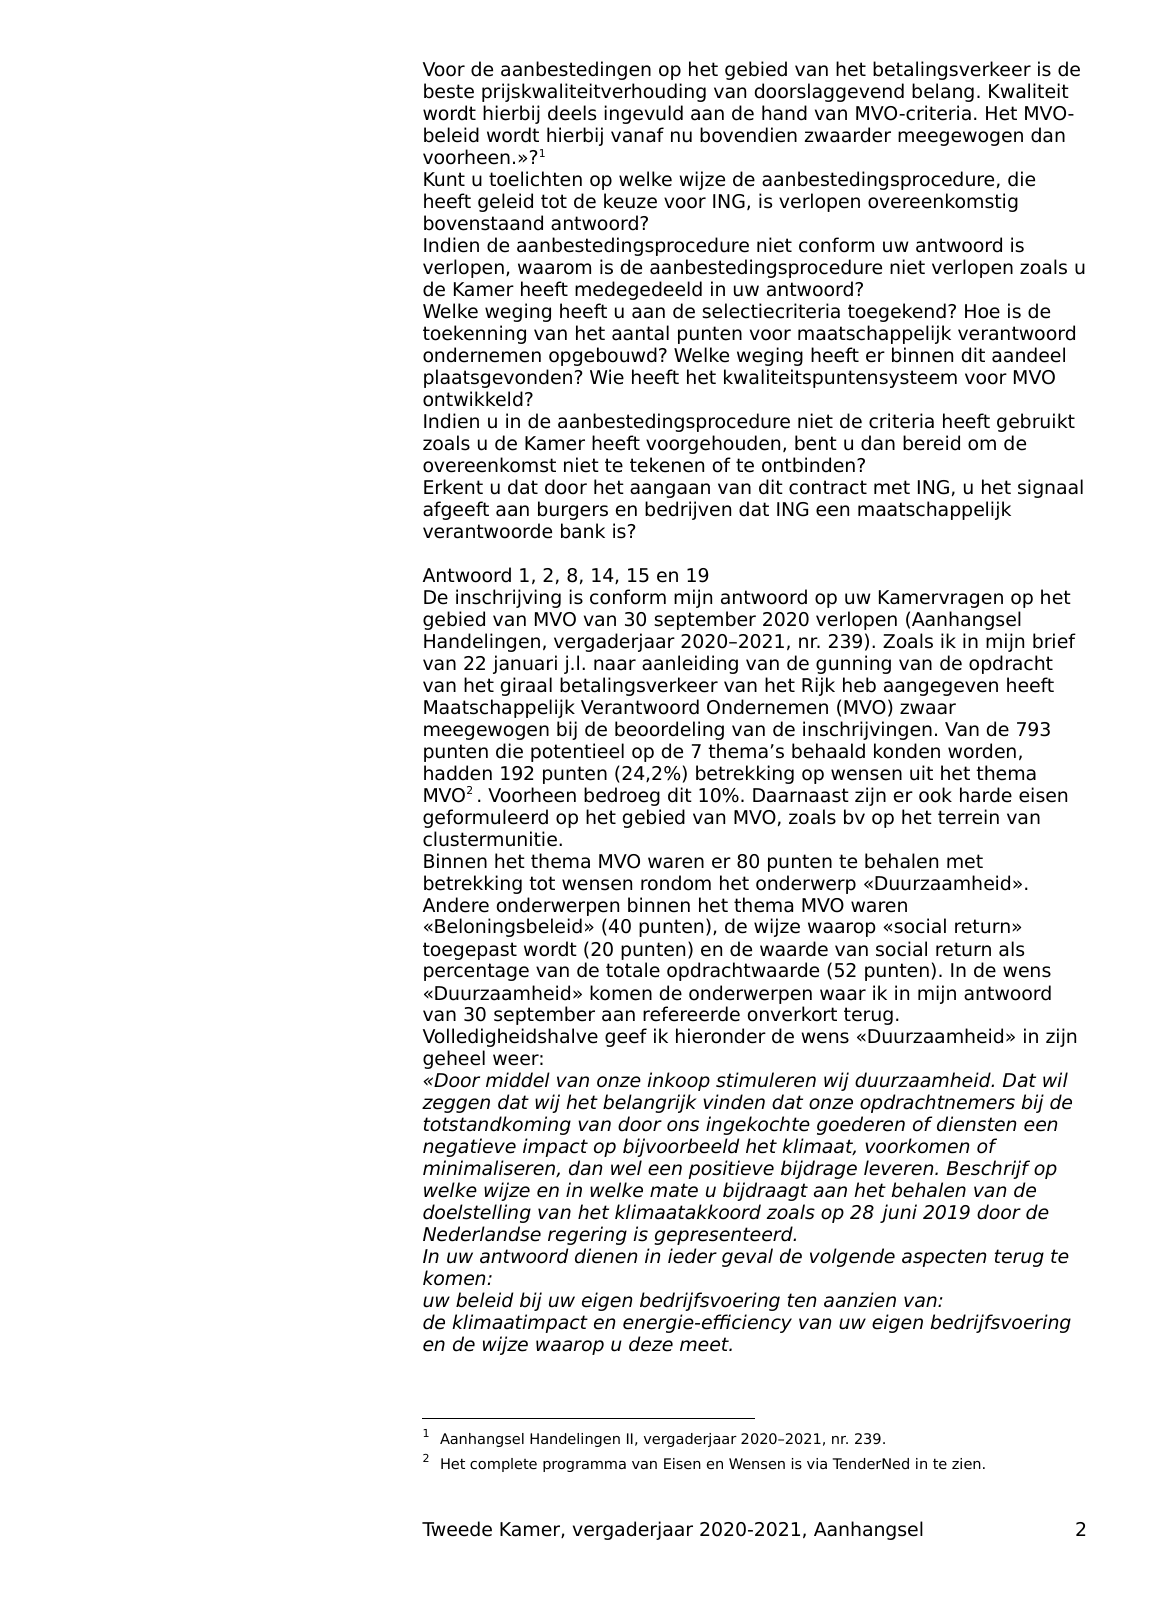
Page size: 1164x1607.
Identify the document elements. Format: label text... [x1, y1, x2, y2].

text «Door middel van onze inkoop stimuleren wij duurzaamheid. Dat wil zeggen dat wij het belangrijk vinden dat onze opdrachtnemers bij de totstandkoming van door ons ingekochte goederen of diensten een negatieve impact op bijvoorbeeld het klimaat, voorkomen of minimaliseren, dan wel een positieve bijdrage leveren. Beschrijf op welke wijze en in welke mate u bijdraagt aan het behalen van de doelstelling van het klimaatakkoord zoals op 28 juni 2019 door de Nederlandse regering is gepresenteerd. [422, 1070, 1087, 1246]
text de klimaatimpact en energie-efficiency van uw eigen bedrijfsvoering en de wijze waarop u deze meet. [422, 1312, 1087, 1356]
text Erkent u dat door het aangaan van dit contract met ING, u het signaal afgeeft aan burgers en bedrijven dat ING een maatschappelijk verantwoorde bank is? [422, 477, 1087, 543]
text Volledigheidshalve geef ik hieronder de wens «Duurzaamheid» in zijn geheel weer: [422, 1026, 1087, 1070]
text Indien de aanbestedingsprocedure niet conform uw antwoord is verlopen, waarom is de aanbestedingsprocedure niet verlopen zoals u de Kamer heeft medegedeeld in uw antwoord? [422, 235, 1087, 301]
text In uw antwoord dienen in ieder geval de volgende aspecten terug te komen: [422, 1246, 1087, 1290]
text Aanhangsel Handelingen II, vergaderjaar 2020–2021, nr. 239. [422, 1427, 1087, 1449]
text Welke weging heeft u aan de selectiecriteria toegekend? Hoe is de toekenning van het aantal punten voor maatschappelijk verantwoord ondernemen opgebouwd? Welke weging heeft er binnen dit aandeel plaatsgevonden? Wie heeft het kwaliteitspuntensysteem voor MVO ontwikkeld? [422, 301, 1087, 411]
text Indien u in de aanbestedingsprocedure niet de criteria heeft gebruikt zoals u de Kamer heeft voorgehouden, bent u dan bereid om de overeenkomst niet te tekenen of te ontbinden? [422, 411, 1087, 477]
text Voor de aanbestedingen op het gebied van het betalingsverkeer is de beste prijskwaliteitverhouding van doorslaggevend belang. Kwaliteit wordt hierbij deels ingevuld aan de hand van MVO-criteria. Het MVO-beleid wordt hierbij vanaf nu bovendien zwaarder meegewogen dan voorheen.»? [422, 59, 1087, 169]
text Antwoord 1, 2, 8, 14, 15 en 19 [422, 565, 1087, 587]
text Kunt u toelichten op welke wijze de aanbestedingsprocedure, die heeft geleid tot de keuze voor ING, is verlopen overeenkomstig bovenstaand antwoord? [422, 169, 1087, 235]
text uw beleid bij uw eigen bedrijfsvoering ten aanzien van: [422, 1290, 1087, 1312]
text Het complete programma van Eisen en Wensen is via TenderNed in te zien. [422, 1452, 1087, 1474]
text Binnen het thema MVO waren er 80 punten te behalen met betrekking tot wensen rondom het onderwerp «Duurzaamheid». Andere onderwerpen binnen het thema MVO waren «Beloningsbeleid» (40 punten), de wijze waarop «social return» toegepast wordt (20 punten) en de waarde van social return als percentage van de totale opdrachtwaarde (52 punten). In de wens «Duurzaamheid» komen de onderwerpen waar ik in mijn antwoord van 30 september aan refereerde onverkort terug. [422, 851, 1087, 1026]
text De inschrijving is conform mijn antwoord op uw Kamervragen op het gebied van MVO van 30 september 2020 verlopen (Aanhangsel Handelingen, vergaderjaar 2020–2021, nr. 239). Zoals ik in mijn brief van 22 januari j.l. naar aanleiding van de gunning van de opdracht van het giraal betalingsverkeer van het Rijk heb aangegeven heeft Maatschappelijk Verantwoord Ondernemen (MVO) zwaar meegewogen bij de beoordeling van de inschrijvingen. Van de 793 punten die potentieel op de 7 thema’s behaald konden worden, hadden 192 punten (24,2%) betrekking op wensen uit het thema MVO. Voorheen bedroeg dit 10%. Daarnaast zijn er ook harde eisen geformuleerd op het gebied van MVO, zoals bv op het terrein van clustermunitie. [422, 587, 1087, 851]
